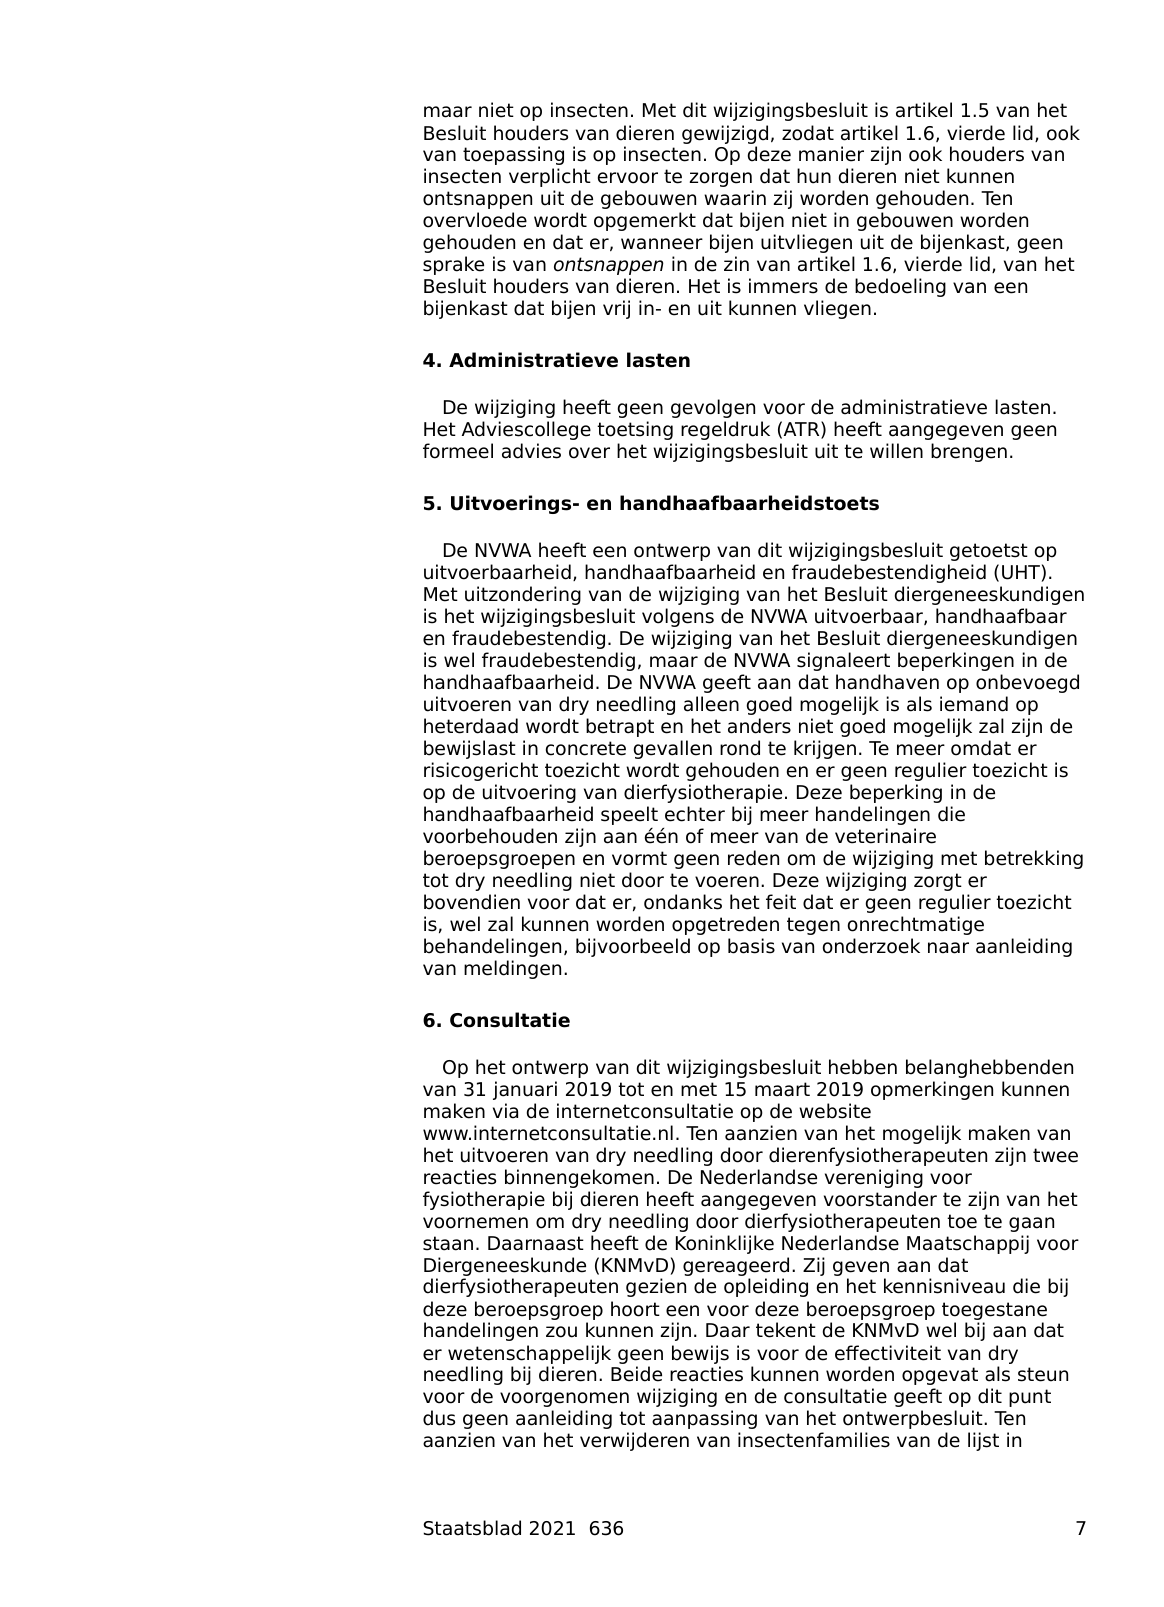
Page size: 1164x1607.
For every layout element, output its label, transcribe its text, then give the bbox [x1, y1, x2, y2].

text maar niet op insecten. Met dit wijzigingsbesluit is artikel 1.5 van het Besluit houders van dieren gewijzigd, zodat artikel 1.6, vierde lid, ook van toepassing is op insecten. Op deze manier zijn ook houders van insecten verplicht ervoor te zorgen dat hun dieren niet kunnen ontsnappen uit de gebouwen waarin zij worden gehouden. Ten overvloede wordt opgemerkt dat bijen niet in gebouwen worden gehouden en dat er, wanneer bijen uitvliegen uit de bijenkast, geen sprake is van ontsnappen in de zin van artikel 1.6, vierde lid, van het Besluit houders van dieren. Het is immers de bedoeling van een bijenkast dat bijen vrij in- en uit kunnen vliegen. [422, 100, 1087, 320]
subtitle 5. Uitvoerings- en handhaafbaarheidstoets [422, 493, 1087, 515]
subtitle 4. Administratieve lasten [422, 350, 1087, 372]
text De NVWA heeft een ontwerp van dit wijzigingsbesluit getoetst op uitvoerbaarheid, handhaafbaarheid en fraudebestendigheid (UHT). Met uitzondering van de wijziging van het Besluit diergeneeskundigen is het wijzigingsbesluit volgens de NVWA uitvoerbaar, handhaafbaar en fraudebestendig. De wijziging van het Besluit diergeneeskundigen is wel fraudebestendig, maar de NVWA signaleert beperkingen in de handhaafbaarheid. De NVWA geeft aan dat handhaven op onbevoegd uitvoeren van dry needling alleen goed mogelijk is als iemand op heterdaad wordt betrapt en het anders niet goed mogelijk zal zijn de bewijslast in concrete gevallen rond te krijgen. Te meer omdat er risicogericht toezicht wordt gehouden en er geen regulier toezicht is op de uitvoering van dierfysiotherapie. Deze beperking in de handhaafbaarheid speelt echter bij meer handelingen die voorbehouden zijn aan één of meer van de veterinaire beroepsgroepen en vormt geen reden om de wijziging met betrekking tot dry needling niet door te voeren. Deze wijziging zorgt er bovendien voor dat er, ondanks het feit dat er geen regulier toezicht is, wel zal kunnen worden opgetreden tegen onrechtmatige behandelingen, bijvoorbeeld op basis van onderzoek naar aanleiding van meldingen. [422, 540, 1087, 980]
subtitle 6. Consultatie [422, 1010, 1087, 1032]
text De wijziging heeft geen gevolgen voor de administratieve lasten. Het Adviescollege toetsing regeldruk (ATR) heeft aangegeven geen formeel advies over het wijzigingsbesluit uit te willen brengen. [422, 397, 1087, 463]
text Op het ontwerp van dit wijzigingsbesluit hebben belanghebbenden van 31 januari 2019 tot en met 15 maart 2019 opmerkingen kunnen maken via de internetconsultatie op de website www.internetconsultatie.nl. Ten aanzien van het mogelijk maken van het uitvoeren van dry needling door dierenfysiotherapeuten zijn twee reacties binnengekomen. De Nederlandse vereniging voor fysiotherapie bij dieren heeft aangegeven voorstander te zijn van het voornemen om dry needling door dierfysiotherapeuten toe te gaan staan. Daarnaast heeft de Koninklijke Nederlandse Maatschappij voor Diergeneeskunde (KNMvD) gereageerd. Zij geven aan dat dierfysiotherapeuten gezien de opleiding en het kennisniveau die bij deze beroepsgroep hoort een voor deze beroepsgroep toegestane handelingen zou kunnen zijn. Daar tekent de KNMvD wel bij aan dat er wetenschappelijk geen bewijs is voor de effectiviteit van dry needling bij dieren. Beide reacties kunnen worden opgevat als steun voor de voorgenomen wijziging en de consultatie geeft op dit punt dus geen aanleiding tot aanpassing van het ontwerpbesluit. Ten aanzien van het verwijderen van insectenfamilies van de lijst in [422, 1057, 1087, 1452]
